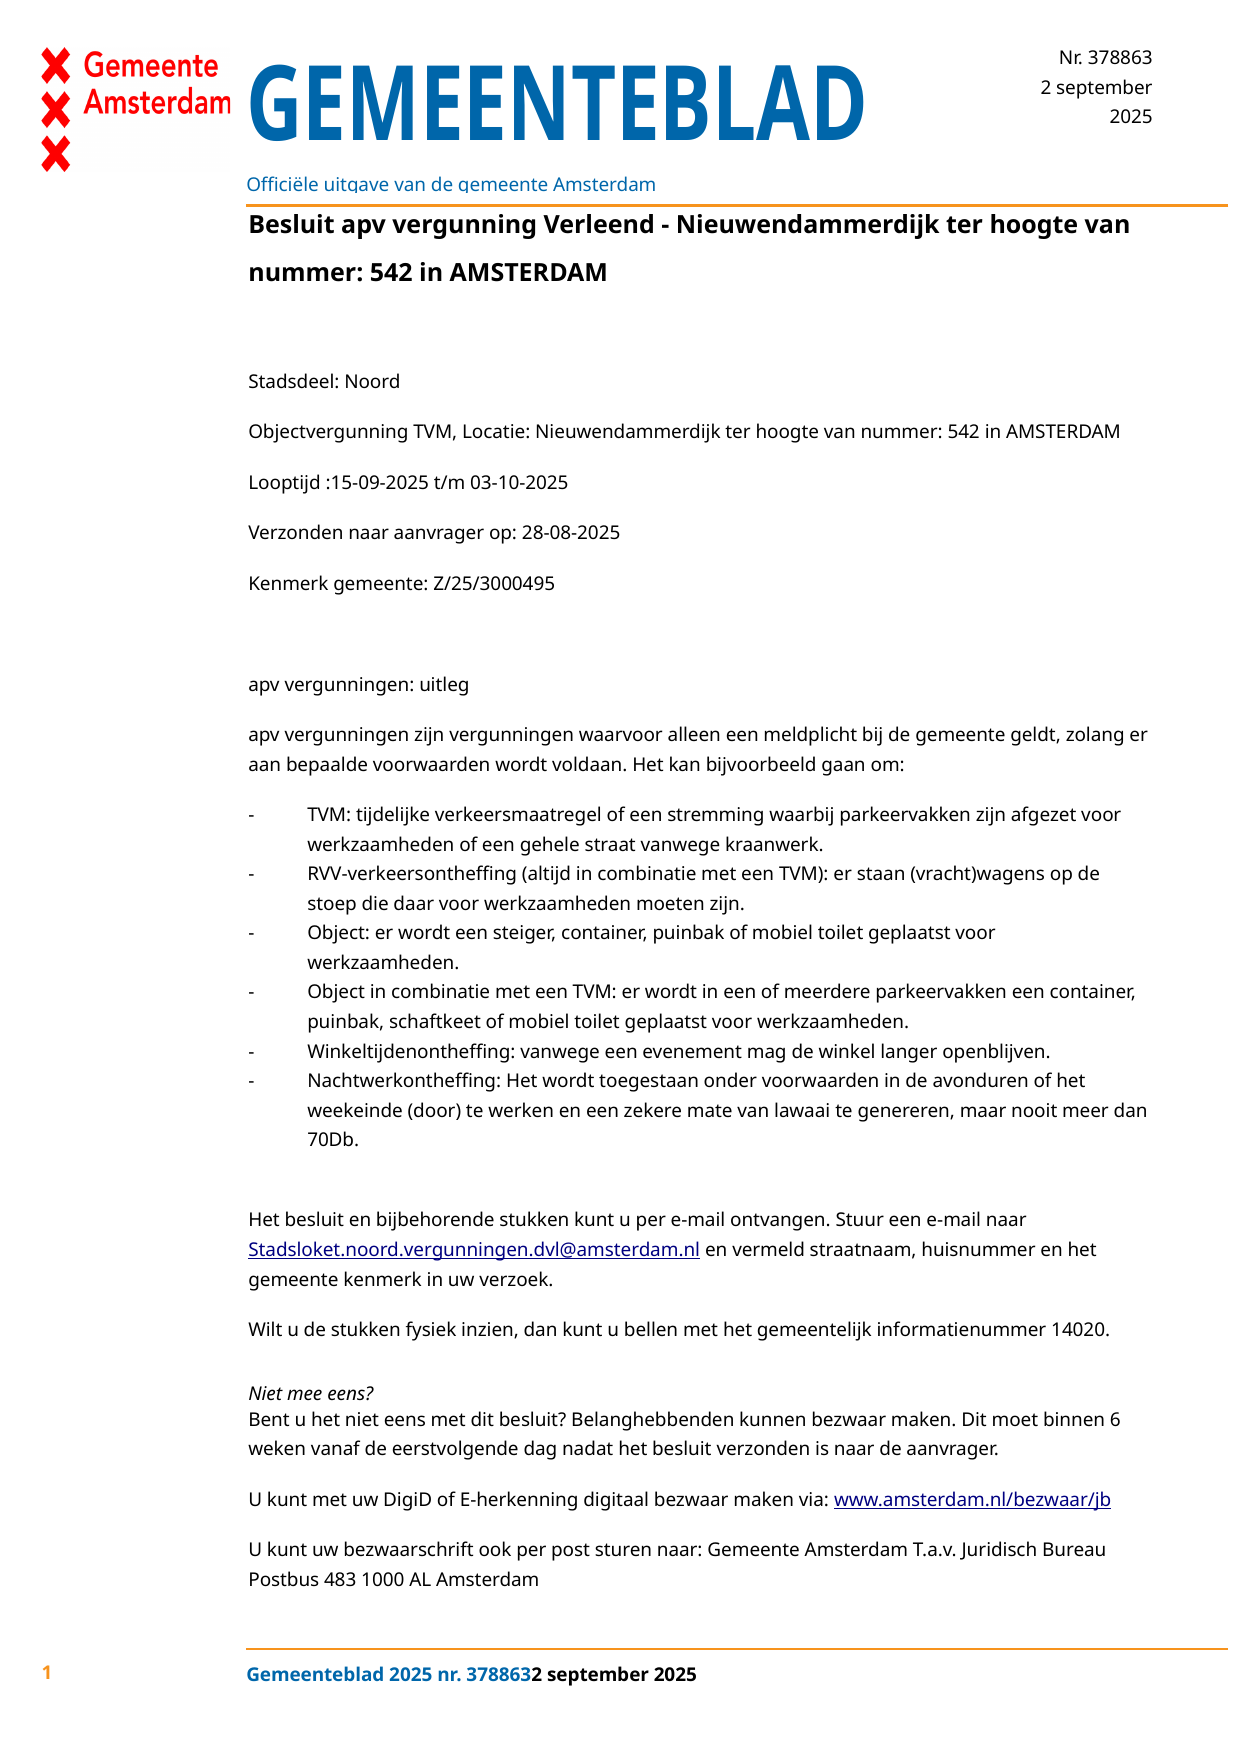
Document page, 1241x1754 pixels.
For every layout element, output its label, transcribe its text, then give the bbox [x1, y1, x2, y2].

text Het besluit en bijbehorende stukken kunt u per e-mail ontvangen. Stuur een e-mail naar Stadsloket.noord.vergunningen.dvl@amsterdam.nl en vermeld straatnaam, huisnummer en het gemeente kenmerk in uw verzoek. [248, 1207, 1152, 1292]
text Kenmerk gemeente: Z/25/3000495 [248, 570, 1152, 596]
text Besluit apv vergunning Verleend - Nieuwendammerdijk ter hoogte van nummer: 542 in AMSTERDAM [248, 207, 1152, 288]
text Bent u het niet eens met dit besluit? Belanghebbenden kunnen bezwaar maken. Dit moet binnen 6 weken vanaf de eerstvolgende dag nadat het besluit verzonden is naar de aanvrager. [248, 1406, 1152, 1461]
list TVM: tijdelijke verkeersmaatregel of een stremming waarbij parkeervakken zijn afgezet voor werkzaamheden of een gehele straat vanwege kraanwerk. [248, 801, 1152, 857]
text Wilt u de stukken fysiek inzien, dan kunt u bellen met het gemeentelijk informatienummer 14020. [248, 1316, 1152, 1342]
text U kunt met uw DigiD of E-herkenning digitaal bezwaar maken via: www.amsterdam.nl/bezwaar/jb [248, 1486, 1152, 1512]
text Objectvergunning TVM, Locatie: Nieuwendammerdijk ter hoogte van nummer: 542 in AMSTERDAM [248, 419, 1152, 444]
list Object in combinatie met een TVM: er wordt in een of meerdere parkeervakken een container, puinbak, schaftkeet of mobiel toilet geplaatst voor werkzaamheden. [248, 979, 1152, 1034]
picture [41, 47, 231, 172]
text Verzonden naar aanvrager op: 28-08-2025 [248, 519, 1152, 545]
text apv vergunningen zijn vergunningen waarvoor alleen een meldplicht bij de gemeente geldt, zolang er aan bepaalde voorwaarden wordt voldaan. Het kan bijvoorbeeld gaan om: [248, 721, 1152, 777]
list Object: er wordt een steiger, container, puinbak of mobiel toilet geplaatst voor werkzaamheden. [248, 919, 1152, 975]
text apv vergunningen: uitleg [248, 671, 1152, 697]
list RVV-verkeersontheffing (altijd in combinatie met een TVM): er staan (vracht)wagens op de stoep die daar voor werkzaamheden moeten zijn. [248, 860, 1152, 916]
list Winkeltijdenontheffing: vanwege een evenement mag de winkel langer openblijven. [248, 1038, 1152, 1064]
list Nachtwerkontheffing: Het wordt toegestaan onder voorwaarden in de avonduren of het weekeinde (door) te werken en een zekere mate van lawaai te genereren, maar nooit meer dan 70Db. [248, 1067, 1152, 1152]
text U kunt uw bezwaarschrift ook per post sturen naar: Gemeente Amsterdam T.a.v. Juridisch Bureau Postbus 483 1000 AL Amsterdam [248, 1536, 1152, 1592]
text Looptijd :15-09-2025 t/m 03-10-2025 [248, 469, 1152, 495]
text Niet mee eens? [248, 1380, 1152, 1406]
text Stadsdeel: Noord [248, 368, 1152, 394]
